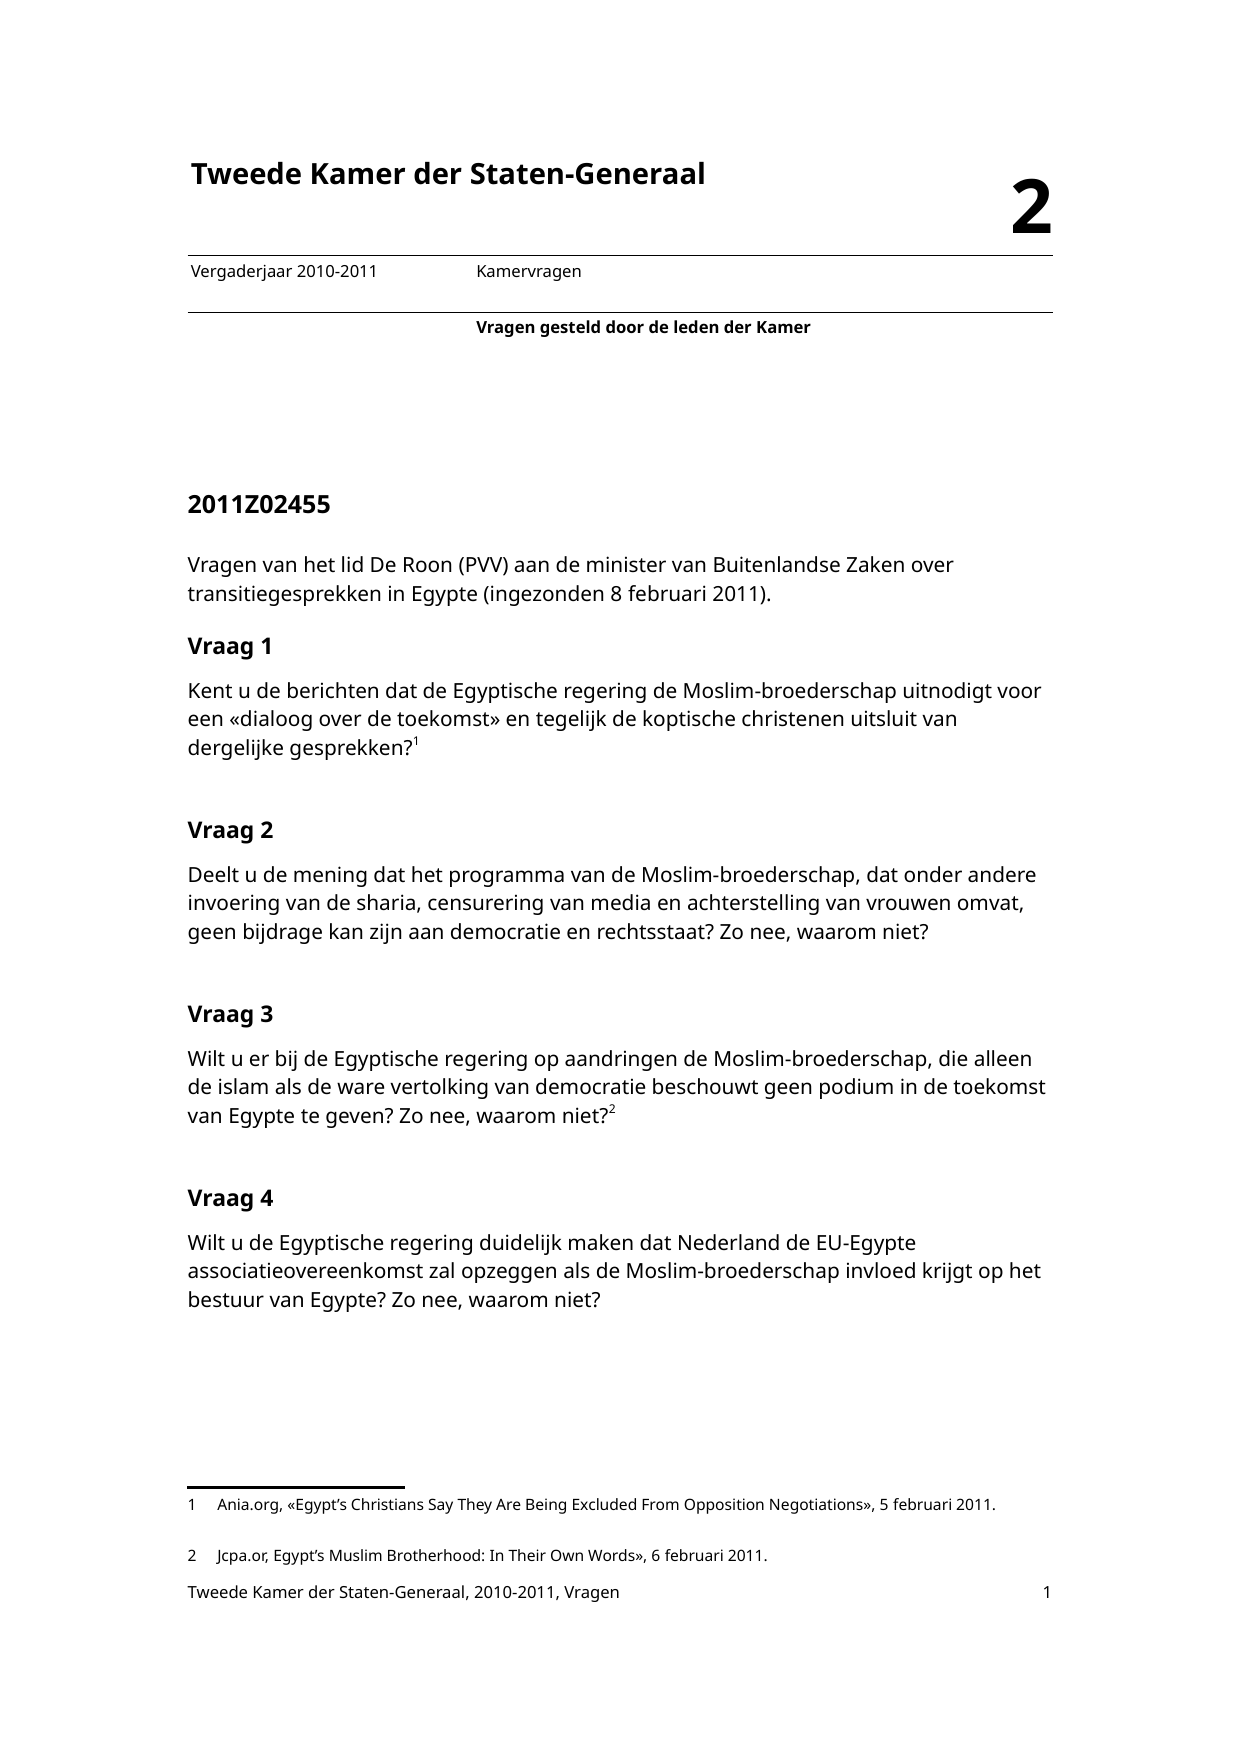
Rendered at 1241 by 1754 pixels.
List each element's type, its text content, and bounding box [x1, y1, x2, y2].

table_cell Vergaderjaar 2010-2011 [188, 256, 473, 312]
subtitle Vraag 3 [187, 998, 1053, 1029]
text Vragen van het lid De Roon (PVV) aan de minister van Buitenlandse Zaken over transitiegesprekken in Egypte (ingezonden 8 februari 2011). [187, 550, 1053, 607]
text Wilt u er bij de Egyptische regering op aandringen de Moslim-broederschap, die alleen de islam als de ware vertolking van democratie beschouwt geen podium in de toekomst van Egypte te geven? Zo nee, waarom niet? [187, 1044, 1053, 1129]
text Ania.org, «Egypt’s Christians Say They Are Being Excluded From Opposition Negotiations», 5 februari 2011. [187, 1451, 1053, 1508]
text 2011Z02455 [187, 487, 1053, 521]
text Deelt u de mening dat het programma van de Moslim-broederschap, dat onder andere invoering van de sharia, censurering van media en achterstelling van vrouwen omvat, geen bijdrage kan zijn aan democratie en rechtsstaat? Zo nee, waarom niet? [187, 860, 1053, 945]
text Kent u de berichten dat de Egyptische regering de Moslim-broederschap uitnodigt voor een «dialoog over de toekomst» en tegelijk de koptische christenen uitsluit van dergelijke gesprekken? [187, 676, 1053, 761]
subtitle Vraag 4 [187, 1182, 1053, 1213]
text Jcpa.or, Egypt’s Muslim Brotherhood: In Their Own Words», 6 februari 2011. [187, 1538, 1053, 1566]
subtitle Vraag 2 [187, 814, 1053, 845]
table_header Tweede Kamer der Staten-Generaal [188, 150, 879, 255]
subtitle Vraag 1 [187, 630, 1053, 661]
table_cell Kamervragen [473, 256, 1053, 312]
text Wilt u de Egyptische regering duidelijk maken dat Nederland de EU-Egypte associatieovereenkomst zal opzeggen als de Moslim-broederschap invloed krijgt op het bestuur van Egypte? Zo nee, waarom niet? [187, 1228, 1053, 1313]
table_header 2 [880, 150, 1053, 255]
table_cell [188, 313, 473, 339]
table_cell Vragen gesteld door de leden der Kamer [473, 313, 1053, 339]
